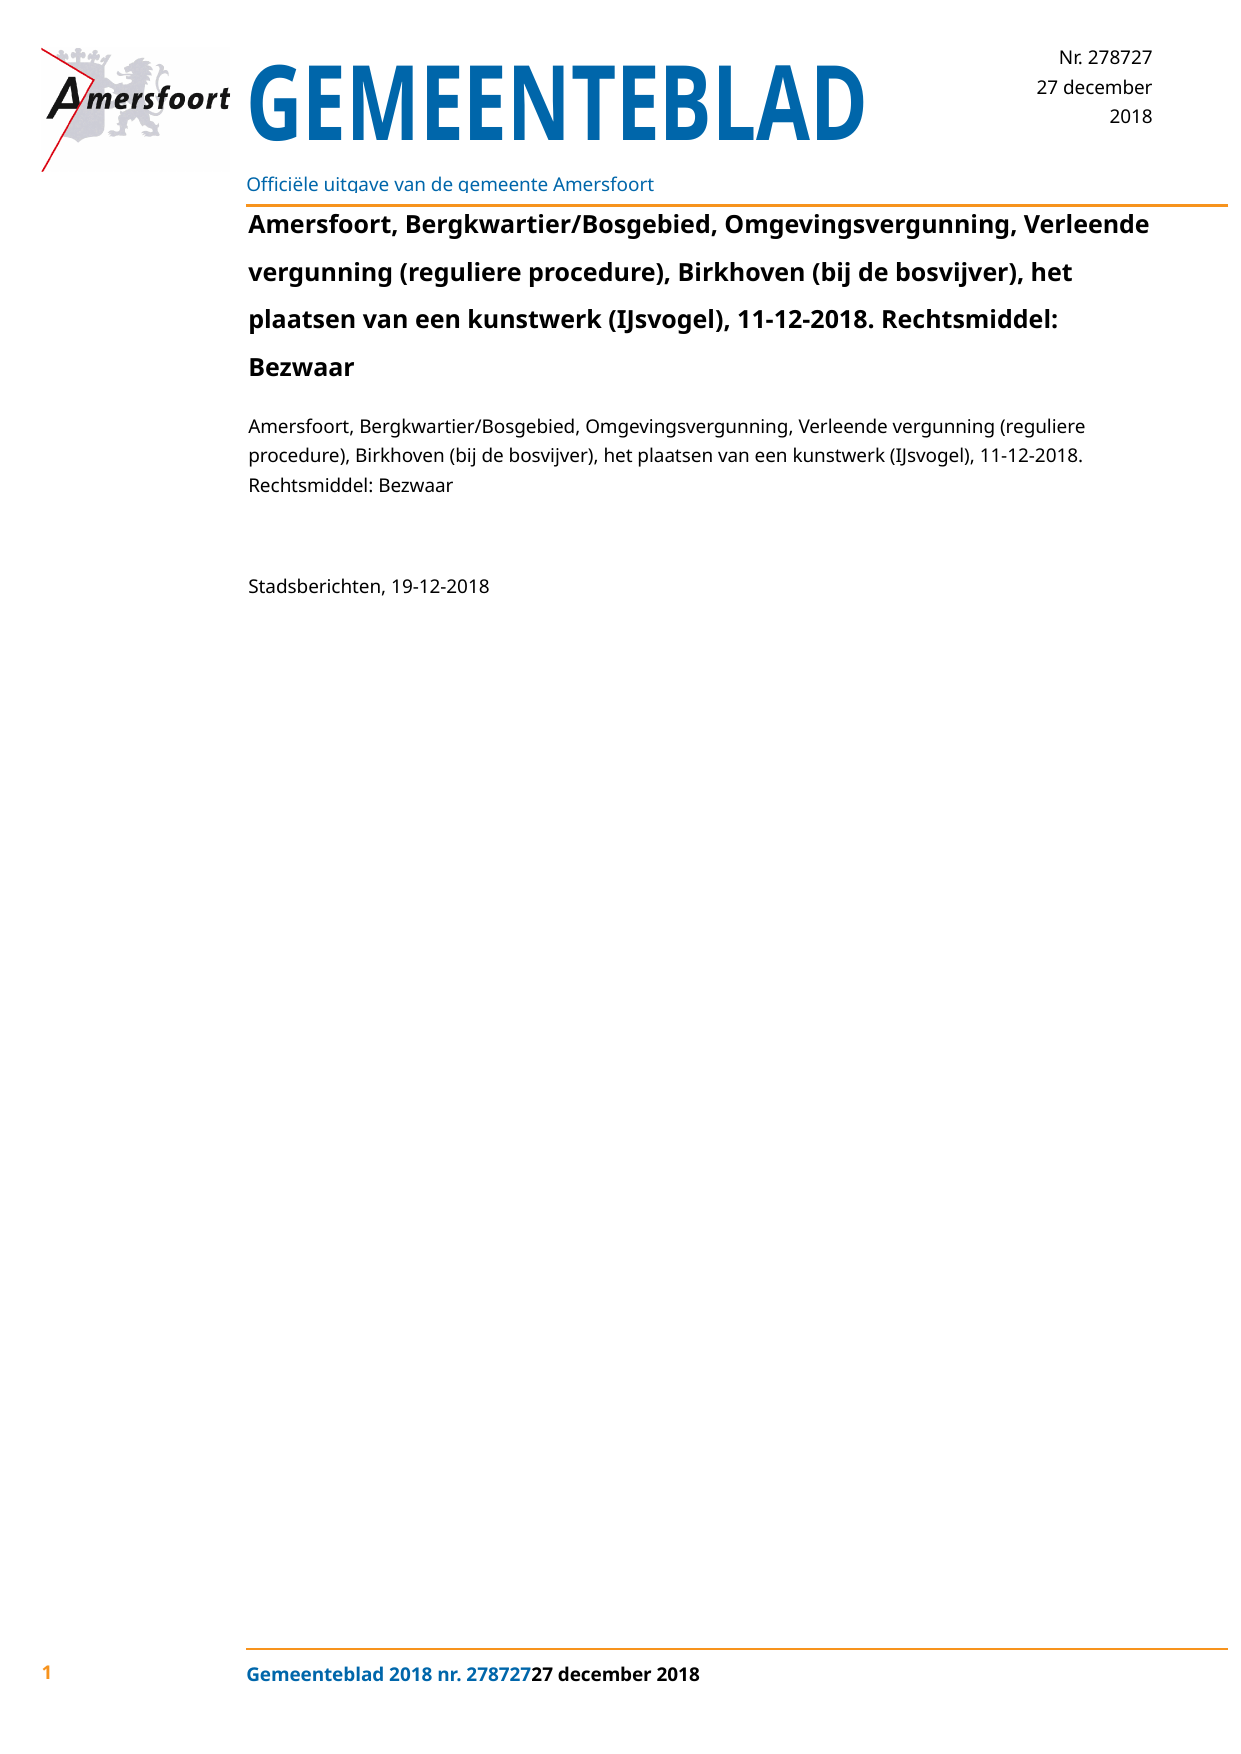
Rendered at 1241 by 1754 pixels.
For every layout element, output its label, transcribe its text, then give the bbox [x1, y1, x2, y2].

text Amersfoort, Bergkwartier/Bosgebied, Omgevingsvergunning, Verleende vergunning (reguliere procedure), Birkhoven (bij de bosvijver), het plaatsen van een kunstwerk (IJsvogel), 11-12-2018. Rechtsmiddel: Bezwaar [248, 207, 1152, 384]
text Amersfoort, Bergkwartier/Bosgebied, Omgevingsvergunning, Verleende vergunning (reguliere procedure), Birkhoven (bij de bosvijver), het plaatsen van een kunstwerk (IJsvogel), 11-12-2018. Rechtsmiddel: Bezwaar [248, 413, 1152, 498]
text Stadsberichten, 19-12-2018 [248, 573, 1152, 599]
picture [41, 47, 231, 172]
